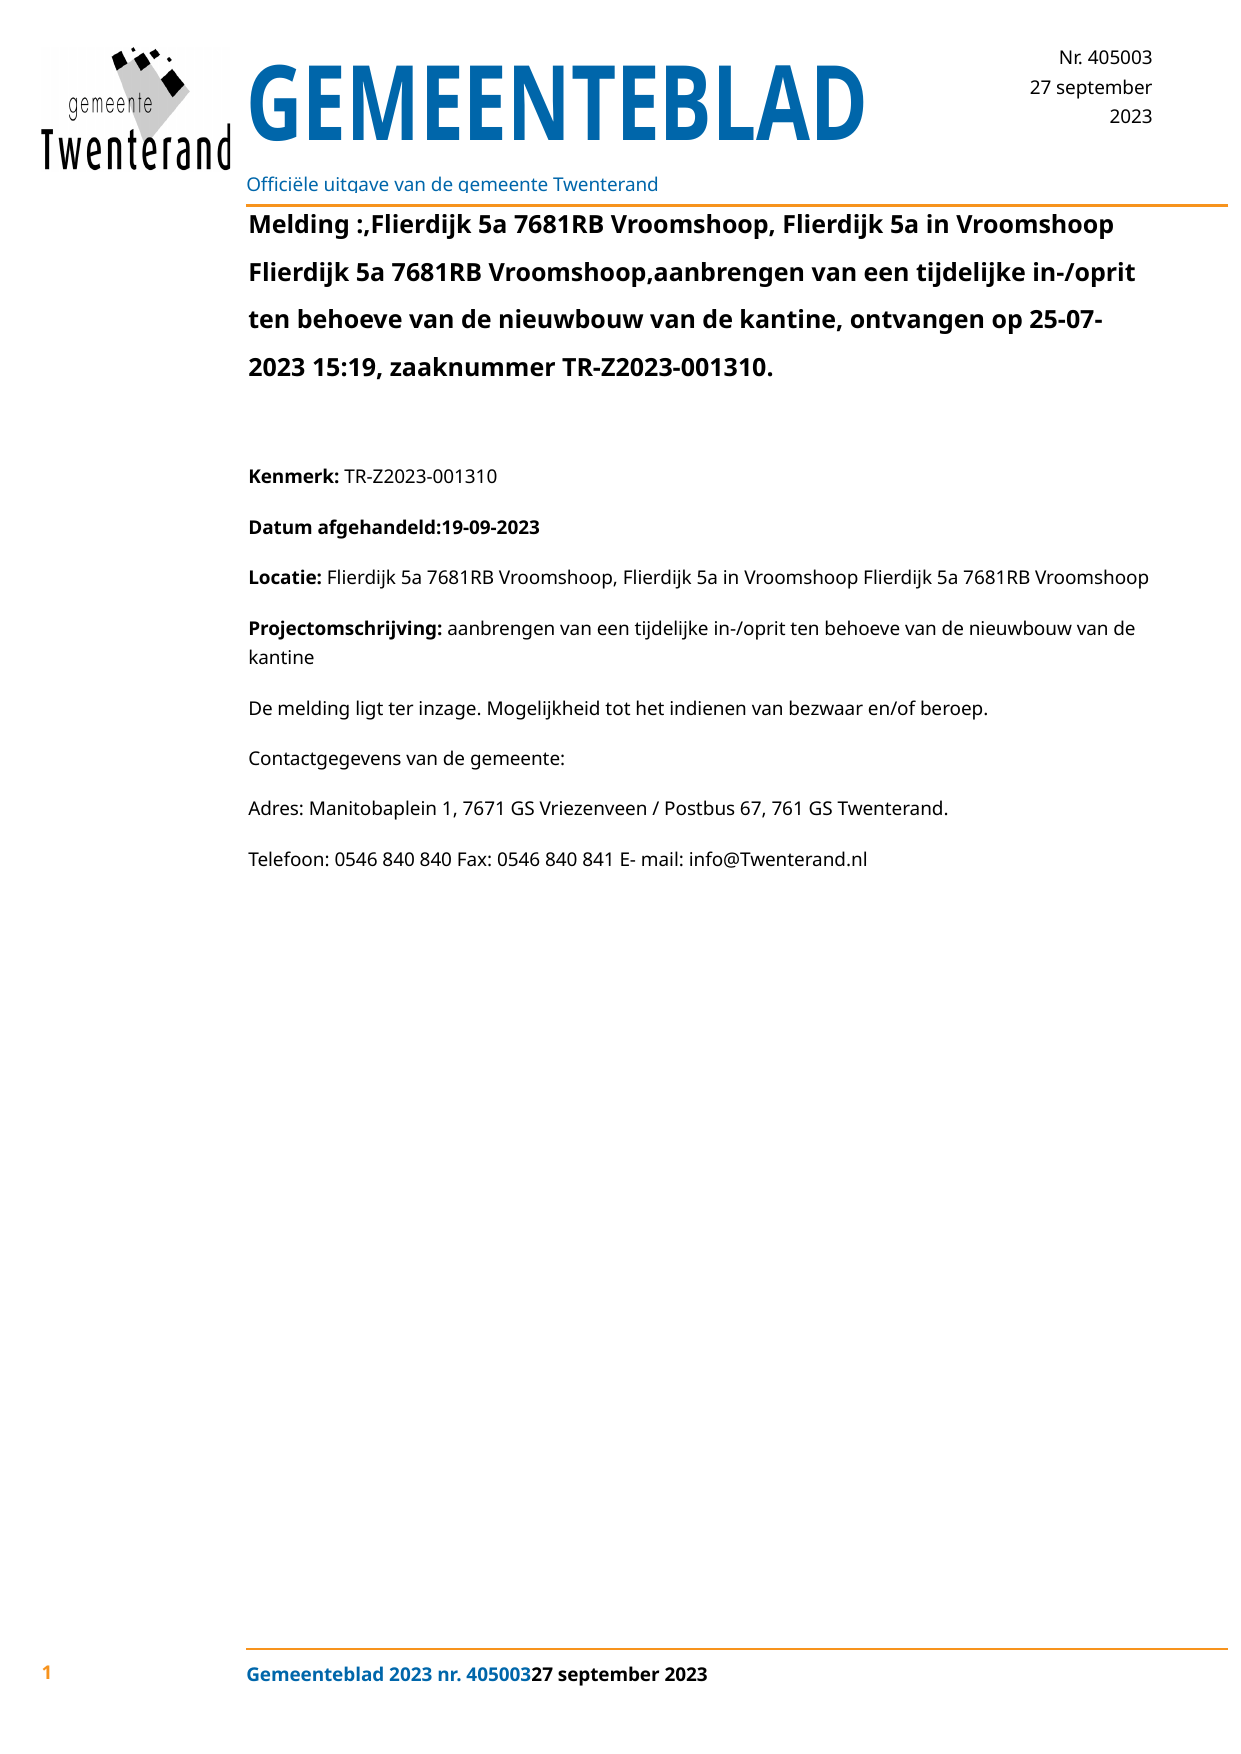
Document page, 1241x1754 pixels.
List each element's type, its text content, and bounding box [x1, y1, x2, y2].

picture [41, 47, 231, 172]
text De melding ligt ter inzage. Mogelijkheid tot het indienen van bezwaar en/of beroep. [248, 695, 1152, 721]
text Adres: Manitobaplein 1, 7671 GS Vriezenveen / Postbus 67, 761 GS Twenterand. [248, 796, 1152, 821]
text Datum afgehandeld:19-09-2023 [248, 514, 1152, 540]
text Melding :,Flierdijk 5a 7681RB Vroomshoop, Flierdijk 5a in Vroomshoop Flierdijk 5a 7681RB Vroomshoop,aanbrengen van een tijdelijke in-/oprit ten behoeve van de nieuwbouw van de kantine, ontvangen op 25-07-2023 15:19, zaaknummer TR-Z2023-001310. [248, 207, 1152, 384]
text Locatie: Flierdijk 5a 7681RB Vroomshoop, Flierdijk 5a in Vroomshoop Flierdijk 5a 7681RB Vroomshoop [248, 564, 1152, 590]
text Telefoon: 0546 840 840 Fax: 0546 840 841 E- mail: info@Twenterand.nl [248, 846, 1152, 872]
text Projectomschrijving: aanbrengen van een tijdelijke in-/oprit ten behoeve van de nieuwbouw van de kantine [248, 615, 1152, 670]
text Contactgegevens van de gemeente: [248, 745, 1152, 771]
text Kenmerk: TR-Z2023-001310 [248, 463, 1152, 489]
